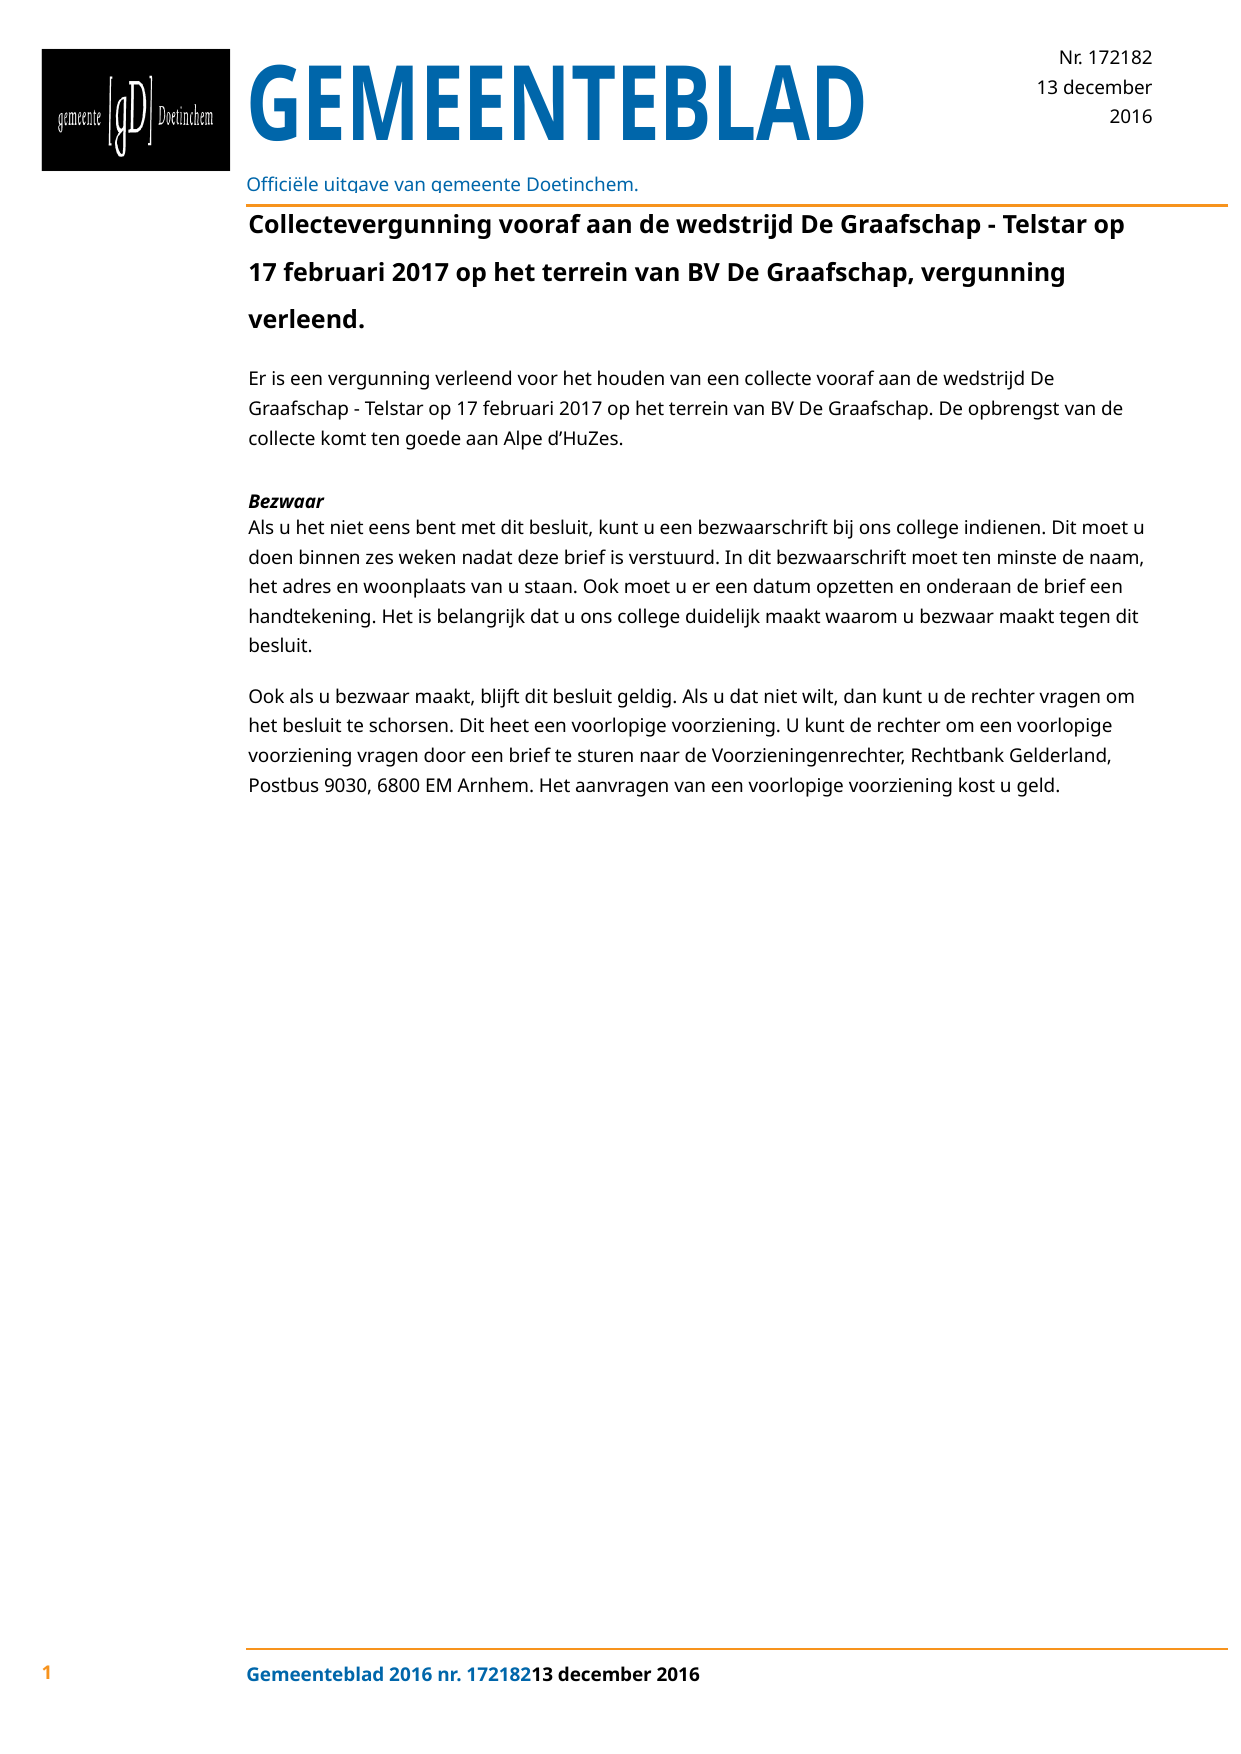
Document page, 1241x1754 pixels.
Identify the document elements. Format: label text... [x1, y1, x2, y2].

text Bezwaar [248, 489, 1152, 514]
text Als u het niet eens bent met dit besluit, kunt u een bezwaarschrift bij ons college indienen. Dit moet u doen binnen zes weken nadat deze brief is verstuurd. In dit bezwaarschrift moet ten minste de naam, het adres en woonplaats van u staan. Ook moet u er een datum opzetten en onderaan de brief een handtekening. Het is belangrijk dat u ons college duidelijk maakt waarom u bezwaar maakt tegen dit besluit. [248, 514, 1152, 658]
picture [41, 47, 231, 172]
text Er is een vergunning verleend voor het houden van een collecte vooraf aan de wedstrijd De Graafschap - Telstar op 17 februari 2017 op het terrein van BV De Graafschap. De opbrengst van de collecte komt ten goede aan Alpe d’HuZes. [248, 366, 1152, 450]
text Ook als u bezwaar maakt, blijft dit besluit geldig. Als u dat niet wilt, dan kunt u de rechter vragen om het besluit te schorsen. Dit heet een voorlopige voorziening. U kunt de rechter om een voorlopige voorziening vragen door een brief te sturen naar de Voorzieningenrechter, Rechtbank Gelderland, Postbus 9030, 6800 EM Arnhem. Het aanvragen van een voorlopige voorziening kost u geld. [248, 683, 1152, 798]
text Collectevergunning vooraf aan de wedstrijd De Graafschap - Telstar op 17 februari 2017 op het terrein van BV De Graafschap, vergunning verleend. [248, 207, 1152, 336]
